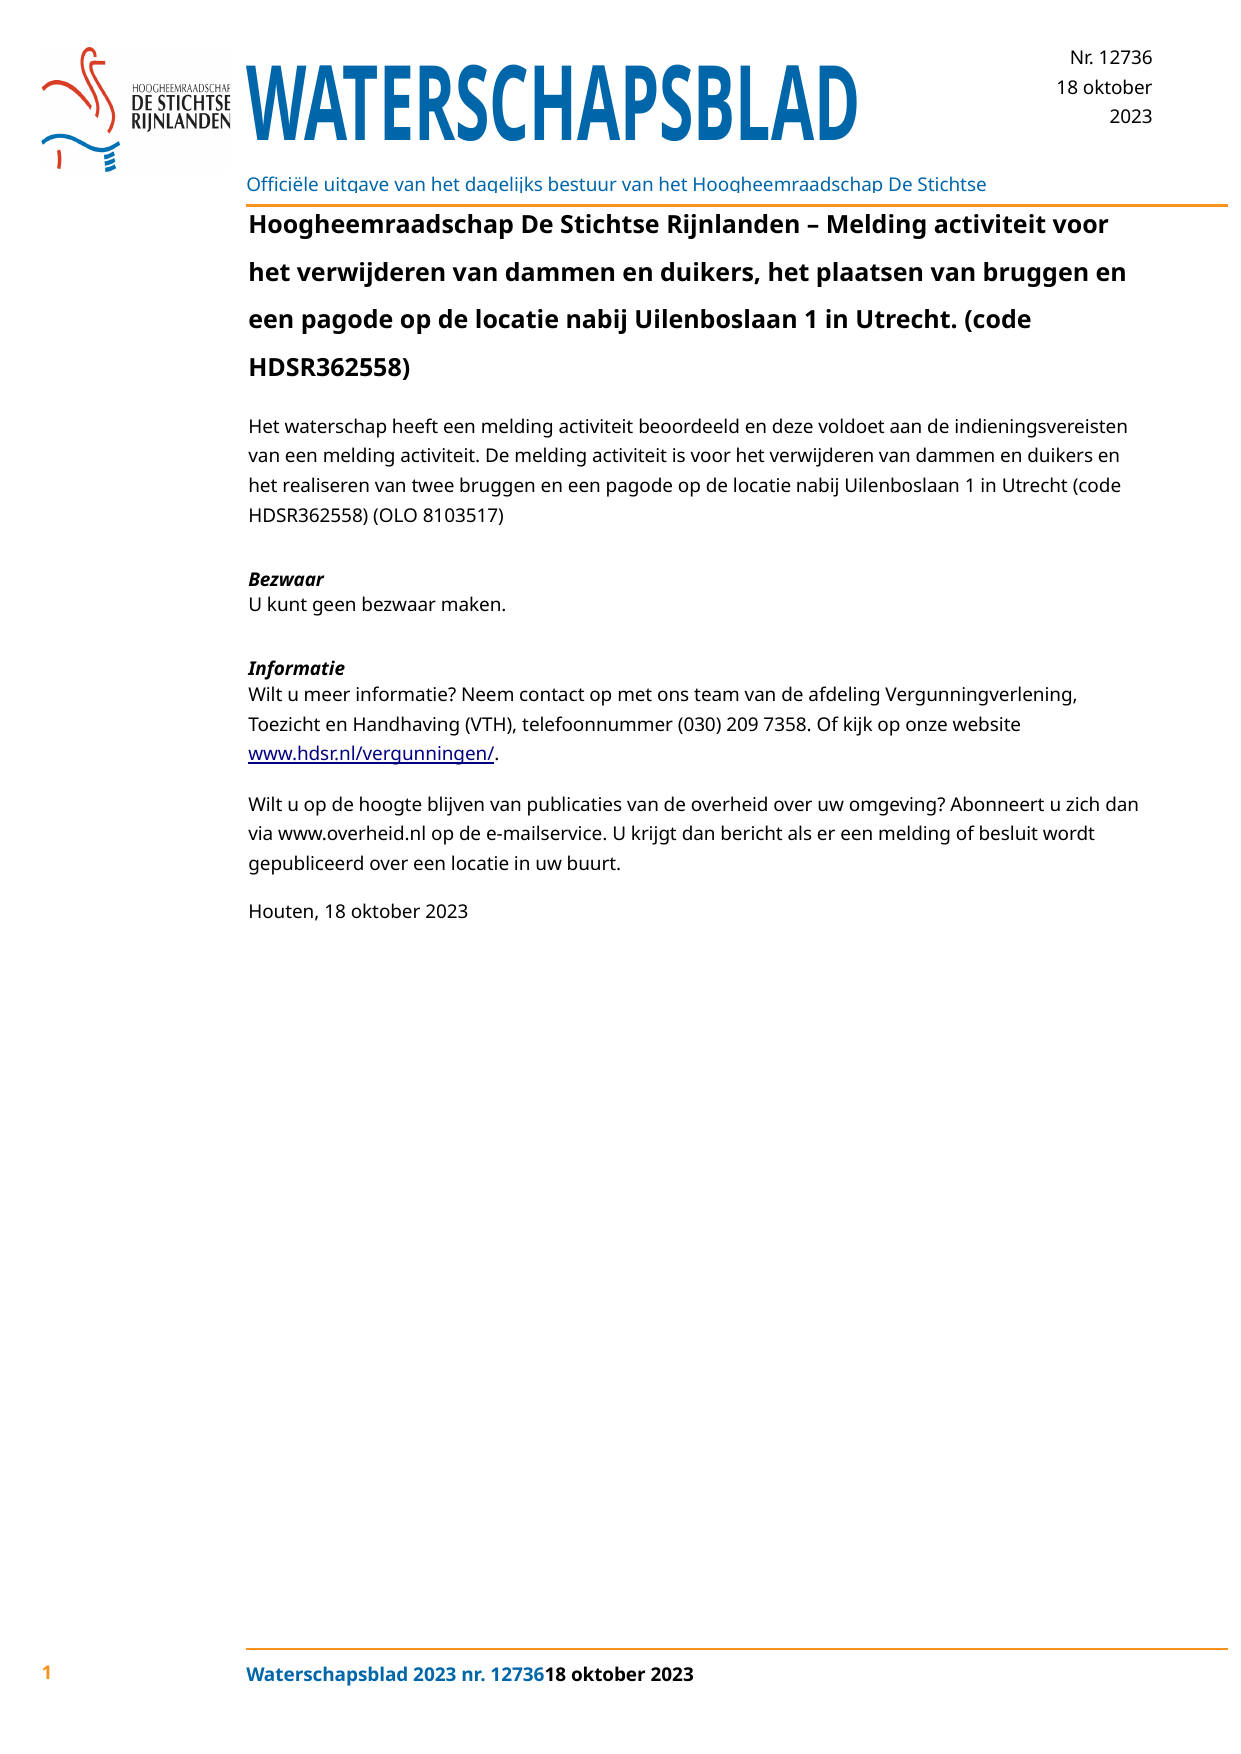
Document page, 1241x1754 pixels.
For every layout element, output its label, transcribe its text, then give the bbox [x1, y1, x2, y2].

text Wilt u meer informatie? Neem contact op met ons team van de afdeling Vergunningverlening, Toezicht en Handhaving (VTH), telefoonnummer (030) 209 7358. Of kijk op onze website www.hdsr.nl/vergunningen/. [248, 681, 1152, 766]
text Bezwaar [248, 566, 1152, 592]
text U kunt geen bezwaar maken. [248, 592, 1152, 617]
text Houten, 18 oktober 2023 [248, 898, 1152, 923]
picture [41, 47, 231, 172]
text Hoogheemraadschap De Stichtse Rijnlanden – Melding activiteit voor het verwijderen van dammen en duikers, het plaatsen van bruggen en een pagode op de locatie nabij Uilenboslaan 1 in Utrecht. (code HDSR362558) [248, 207, 1152, 384]
text Wilt u op de hoogte blijven van publicaties van de overheid over uw omgeving? Abonneert u zich dan via www.overheid.nl op de e-mailservice. U krijgt dan bericht als er een melding of besluit wordt gepubliceerd over een locatie in uw buurt. [248, 791, 1152, 876]
text Het waterschap heeft een melding activiteit beoordeeld en deze voldoet aan de indieningsvereisten van een melding activiteit. De melding activiteit is voor het verwijderen van dammen en duikers en het realiseren van twee bruggen en een pagode op de locatie nabij Uilenboslaan 1 in Utrecht (code HDSR362558) (OLO 8103517) [248, 413, 1152, 528]
text Informatie [248, 656, 1152, 681]
